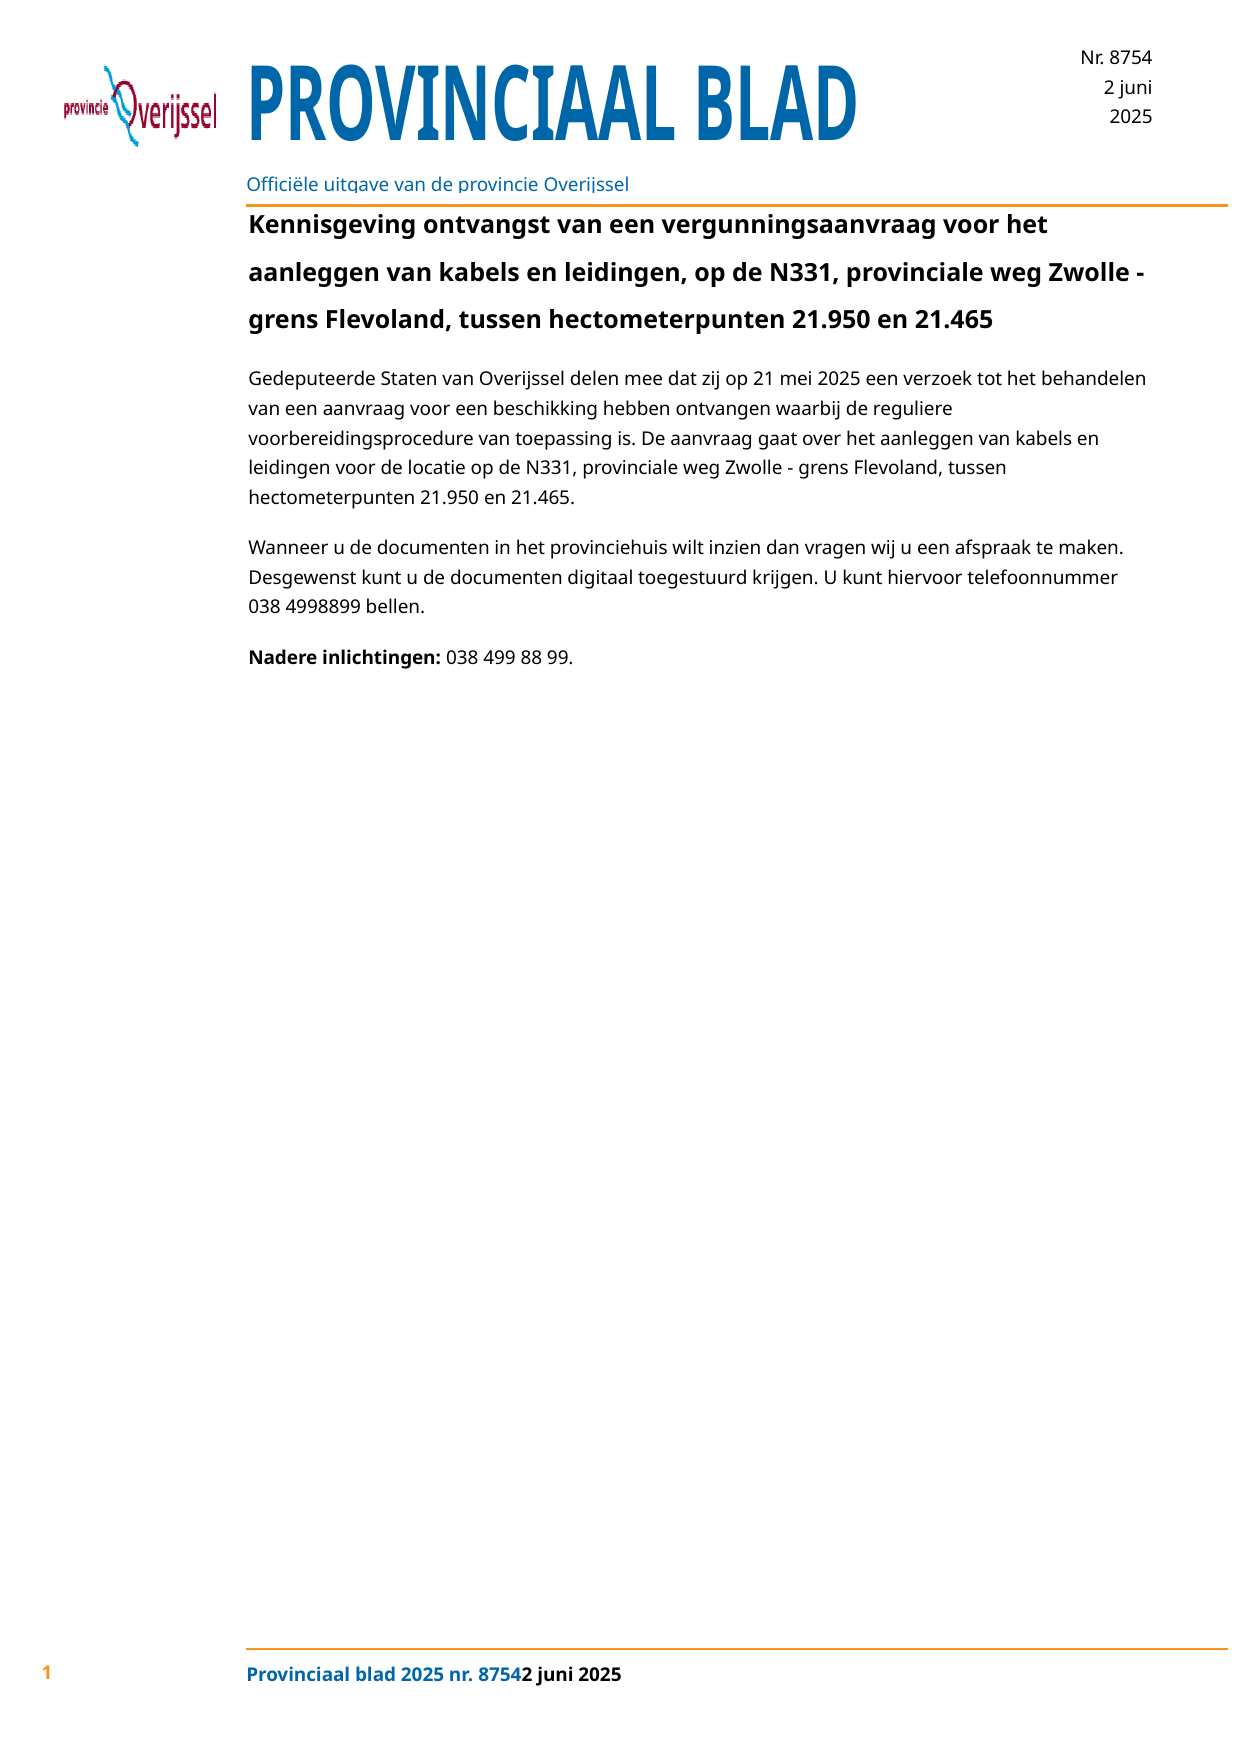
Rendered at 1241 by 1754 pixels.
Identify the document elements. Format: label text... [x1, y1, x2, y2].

text Wanneer u de documenten in het provinciehuis wilt inzien dan vragen wij u een afspraak te maken. Desgewenst kunt u de documenten digitaal toegestuurd krijgen. U kunt hiervoor telefoonnummer 038 4998899 bellen. [248, 534, 1152, 619]
text Kennisgeving ontvangst van een vergunningsaanvraag voor het aanleggen van kabels en leidingen, op de N331, provinciale weg Zwolle - grens Flevoland, tussen hectometerpunten 21.950 en 21.465 [248, 207, 1152, 336]
text Gedeputeerde Staten van Overijssel delen mee dat zij op 21 mei 2025 een verzoek tot het behandelen van een aanvraag voor een beschikking hebben ontvangen waarbij de reguliere voorbereidingsprocedure van toepassing is. De aanvraag gaat over het aanleggen van kabels en leidingen voor de locatie op de N331, provinciale weg Zwolle - grens Flevoland, tussen hectometerpunten 21.950 en 21.465. [248, 366, 1152, 509]
picture [41, 47, 231, 172]
text Nadere inlichtingen: 038 499 88 99. [248, 644, 1152, 669]
